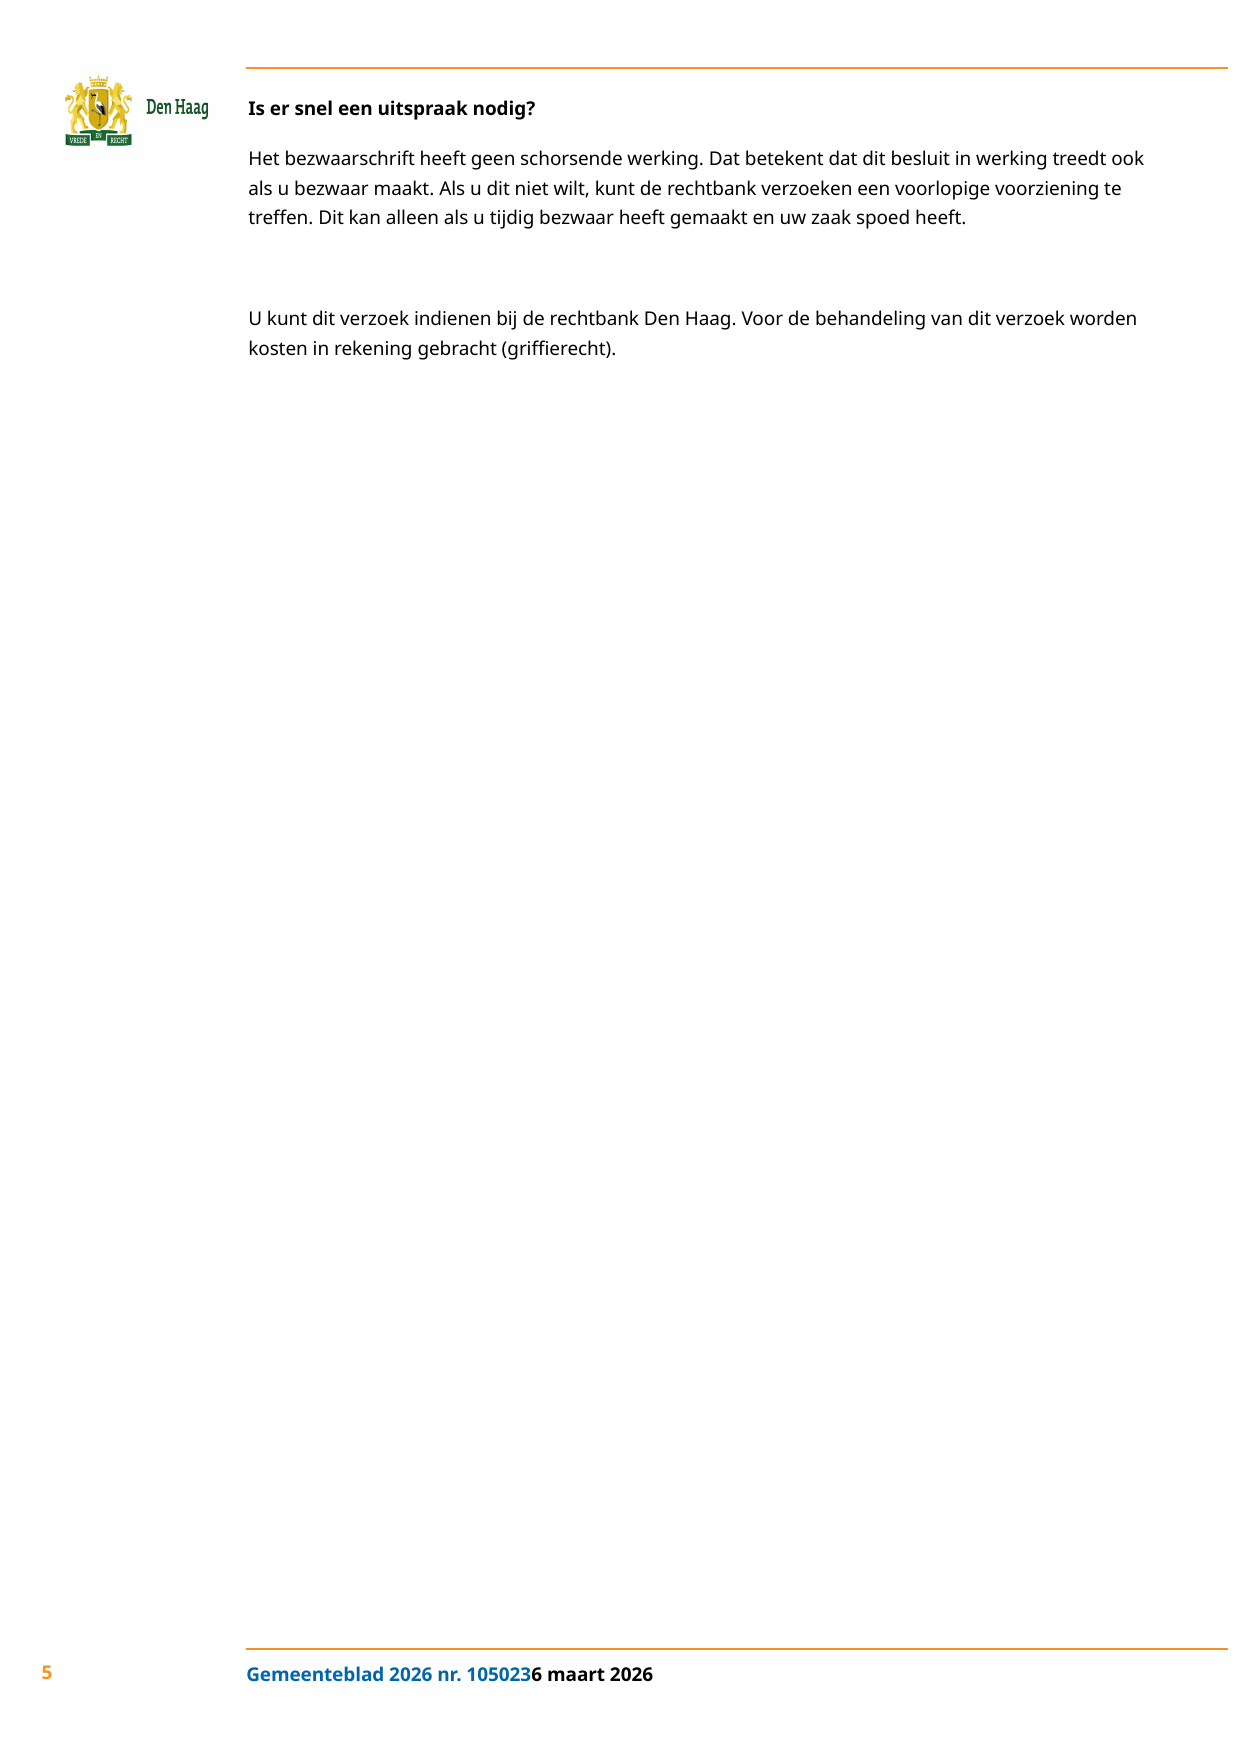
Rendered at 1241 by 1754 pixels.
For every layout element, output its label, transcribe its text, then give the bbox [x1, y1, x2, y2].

text Is er snel een uitspraak nodig? [248, 95, 1152, 121]
picture [41, 47, 231, 172]
text U kunt dit verzoek indienen bij de rechtbank Den Haag. Voor de behandeling van dit verzoek worden kosten in rekening gebracht (griffierecht). [248, 305, 1152, 361]
text Het bezwaarschrift heeft geen schorsende werking. Dat betekent dat dit besluit in werking treedt ook als u bezwaar maakt. Als u dit niet wilt, kunt de rechtbank verzoeken een voorlopige voorziening te treffen. Dit kan alleen als u tijdig bezwaar heeft gemaakt en uw zaak spoed heeft. [248, 145, 1152, 230]
